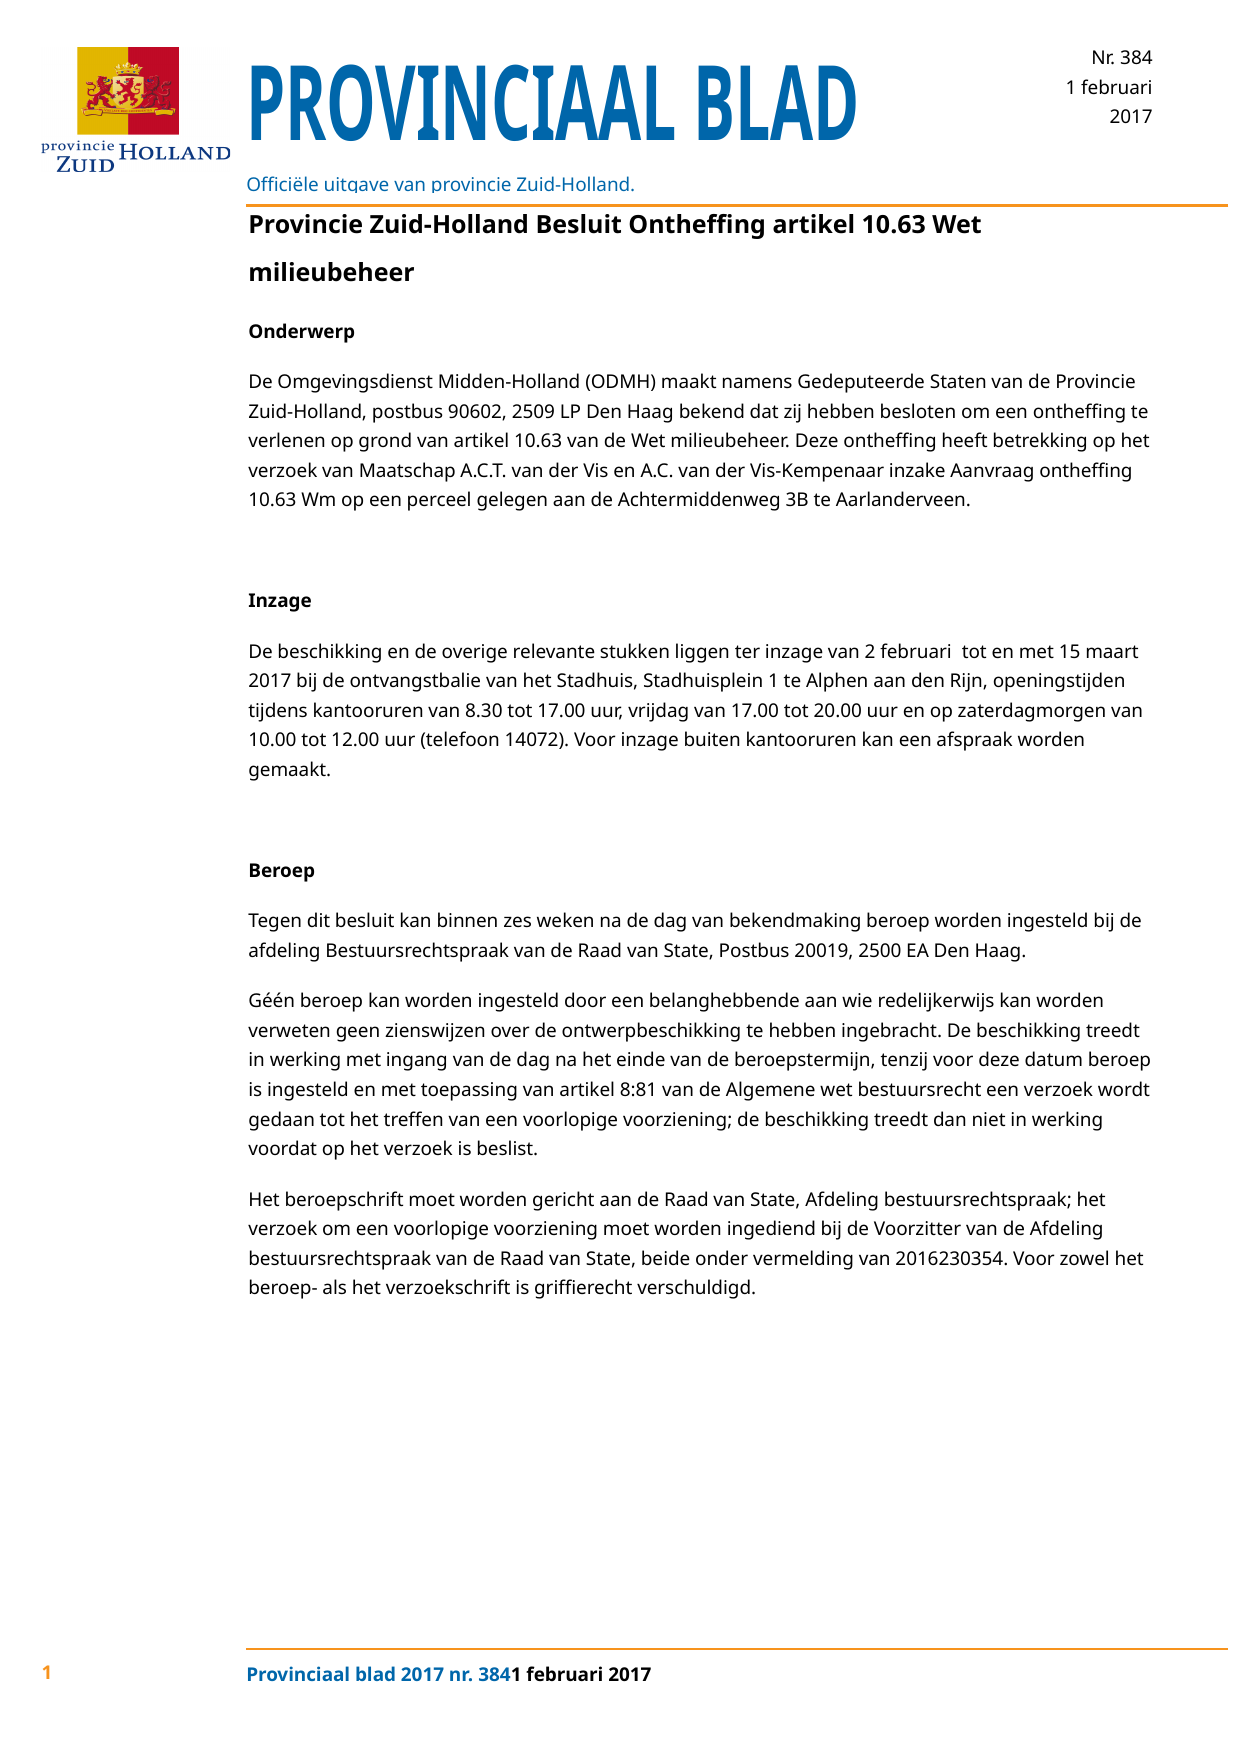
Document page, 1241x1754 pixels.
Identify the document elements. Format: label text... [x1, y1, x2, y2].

text Provincie Zuid-Holland Besluit Ontheffing artikel 10.63 Wet milieubeheer [248, 207, 1152, 288]
text Géén beroep kan worden ingesteld door een belanghebbende aan wie redelijkerwijs kan worden verweten geen zienswijzen over de ontwerpbeschikking te hebben ingebracht. De beschikking treedt in werking met ingang van de dag na het einde van de beroepstermijn, tenzij voor deze datum beroep is ingesteld en met toepassing van artikel 8:81 van de Algemene wet bestuursrecht een verzoek wordt gedaan tot het treffen van een voorlopige voorziening; de beschikking treedt dan niet in werking voordat op het verzoek is beslist. [248, 987, 1152, 1161]
picture [41, 47, 231, 172]
text Onderwerp [248, 318, 1152, 344]
text De beschikking en de overige relevante stukken liggen ter inzage van 2 februari tot en met 15 maart 2017 bij de ontvangstbalie van het Stadhuis, Stadhuisplein 1 te Alphen aan den Rijn, openingstijden tijdens kantooruren van 8.30 tot 17.00 uur, vrijdag van 17.00 tot 20.00 uur en op zaterdagmorgen van 10.00 tot 12.00 uur (telefoon 14072). Voor inzage buiten kantooruren kan een afspraak worden gemaakt. [248, 638, 1152, 782]
text De Omgevingsdienst Midden-Holland (ODMH) maakt namens Gedeputeerde Staten van de Provincie Zuid-Holland, postbus 90602, 2509 LP Den Haag bekend dat zij hebben besloten om een ontheffing te verlenen op grond van artikel 10.63 van de Wet milieubeheer. Deze ontheffing heeft betrekking op het verzoek van Maatschap A.C.T. van der Vis en A.C. van der Vis-Kempenaar inzake Aanvraag ontheffing 10.63 Wm op een perceel gelegen aan de Achtermiddenweg 3B te Aarlanderveen. [248, 368, 1152, 512]
text Inzage [248, 587, 1152, 613]
text Beroep [248, 857, 1152, 883]
text Het beroepschrift moet worden gericht aan de Raad van State, Afdeling bestuursrechtspraak; het verzoek om een voorlopige voorziening moet worden ingediend bij de Voorzitter van de Afdeling bestuursrechtspraak van de Raad van State, beide onder vermelding van 2016230354. Voor zowel het beroep- als het verzoekschrift is griffierecht verschuldigd. [248, 1186, 1152, 1300]
text Tegen dit besluit kan binnen zes weken na de dag van bekendmaking beroep worden ingesteld bij de afdeling Bestuursrechtspraak van de Raad van State, Postbus 20019, 2500 EA Den Haag. [248, 907, 1152, 963]
